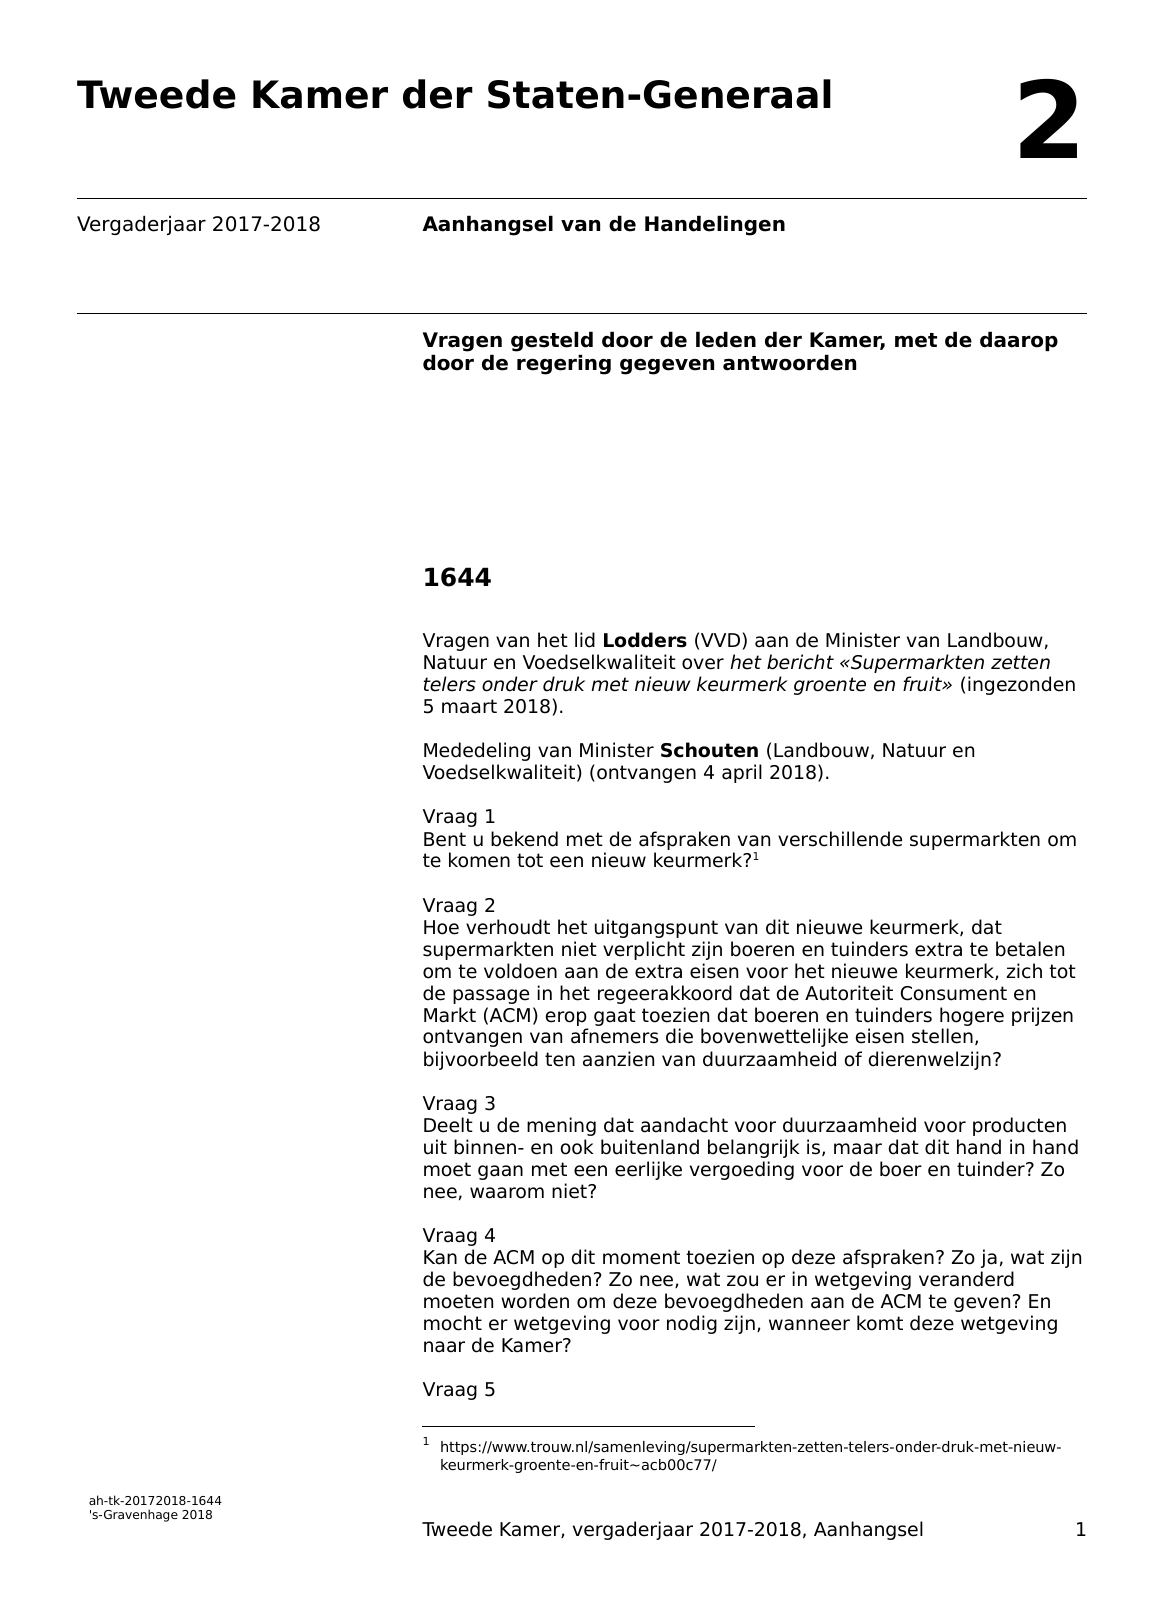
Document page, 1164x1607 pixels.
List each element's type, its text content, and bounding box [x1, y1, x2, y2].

table_cell Vergaderjaar 2017-2018 [77, 199, 422, 313]
text Mededeling van Minister Schouten (Landbouw, Natuur en Voedselkwaliteit) (ontvangen 4 april 2018). [422, 740, 1087, 784]
text 's-Gravenhage 2018 [88, 1508, 323, 1522]
text Vraag 2 [422, 894, 1087, 917]
table_header 2 [886, 59, 1087, 198]
text Hoe verhoudt het uitgangspunt van dit nieuwe keurmerk, dat supermarkten niet verplicht zijn boeren en tuinders extra te betalen om te voldoen aan de extra eisen voor het nieuwe keurmerk, zich tot de passage in het regeerakkoord dat de Autoriteit Consument en Markt (ACM) erop gaat toezien dat boeren en tuinders hogere prijzen ontvangen van afnemers die bovenwettelijke eisen stellen, bijvoorbeeld ten aanzien van duurzaamheid of dierenwelzijn? [422, 917, 1087, 1070]
text Vraag 5 [422, 1379, 1087, 1401]
text Vraag 3 [422, 1093, 1087, 1114]
table_cell Aanhangsel van de Handelingen [422, 199, 1087, 313]
text Vraag 4 [422, 1225, 1087, 1247]
text https://www.trouw.nl/samenleving/supermarkten-zetten-telers-onder-druk-met-nieuw-keurmerk-groente-en-fruit~acb00c77/ [422, 1435, 1087, 1474]
table_header Tweede Kamer der Staten-Generaal [77, 59, 886, 198]
text Vraag 1 [422, 806, 1087, 828]
text Vragen van het lid Lodders (VVD) aan de Minister van Landbouw, Natuur en Voedselkwaliteit over het bericht «Supermarkten zetten telers onder druk met nieuw keurmerk groente en fruit» (ingezonden 5 maart 2018). [422, 630, 1087, 718]
text 1644 [422, 563, 1087, 592]
text Kan de ACM op dit moment toezien op deze afspraken? Zo ja, wat zijn de bevoegdheden? Zo nee, wat zou er in wetgeving veranderd moeten worden om deze bevoegdheden aan de ACM te geven? En mocht er wetgeving voor nodig zijn, wanneer komt deze wetgeving naar de Kamer? [422, 1247, 1087, 1357]
table_cell Vragen gesteld door de leden der Kamer, met de daarop door de regering gegeven antwoorden [422, 314, 1087, 375]
text Deelt u de mening dat aandacht voor duurzaamheid voor producten uit binnen- en ook buitenland belangrijk is, maar dat dit hand in hand moet gaan met een eerlijke vergoeding voor de boer en tuinder? Zo nee, waarom niet? [422, 1114, 1087, 1202]
text ah-tk-20172018-1644 [88, 1494, 323, 1508]
text Bent u bekend met de afspraken van verschillende supermarkten om te komen tot een nieuw keurmerk? [422, 828, 1087, 872]
table_cell [77, 314, 422, 375]
